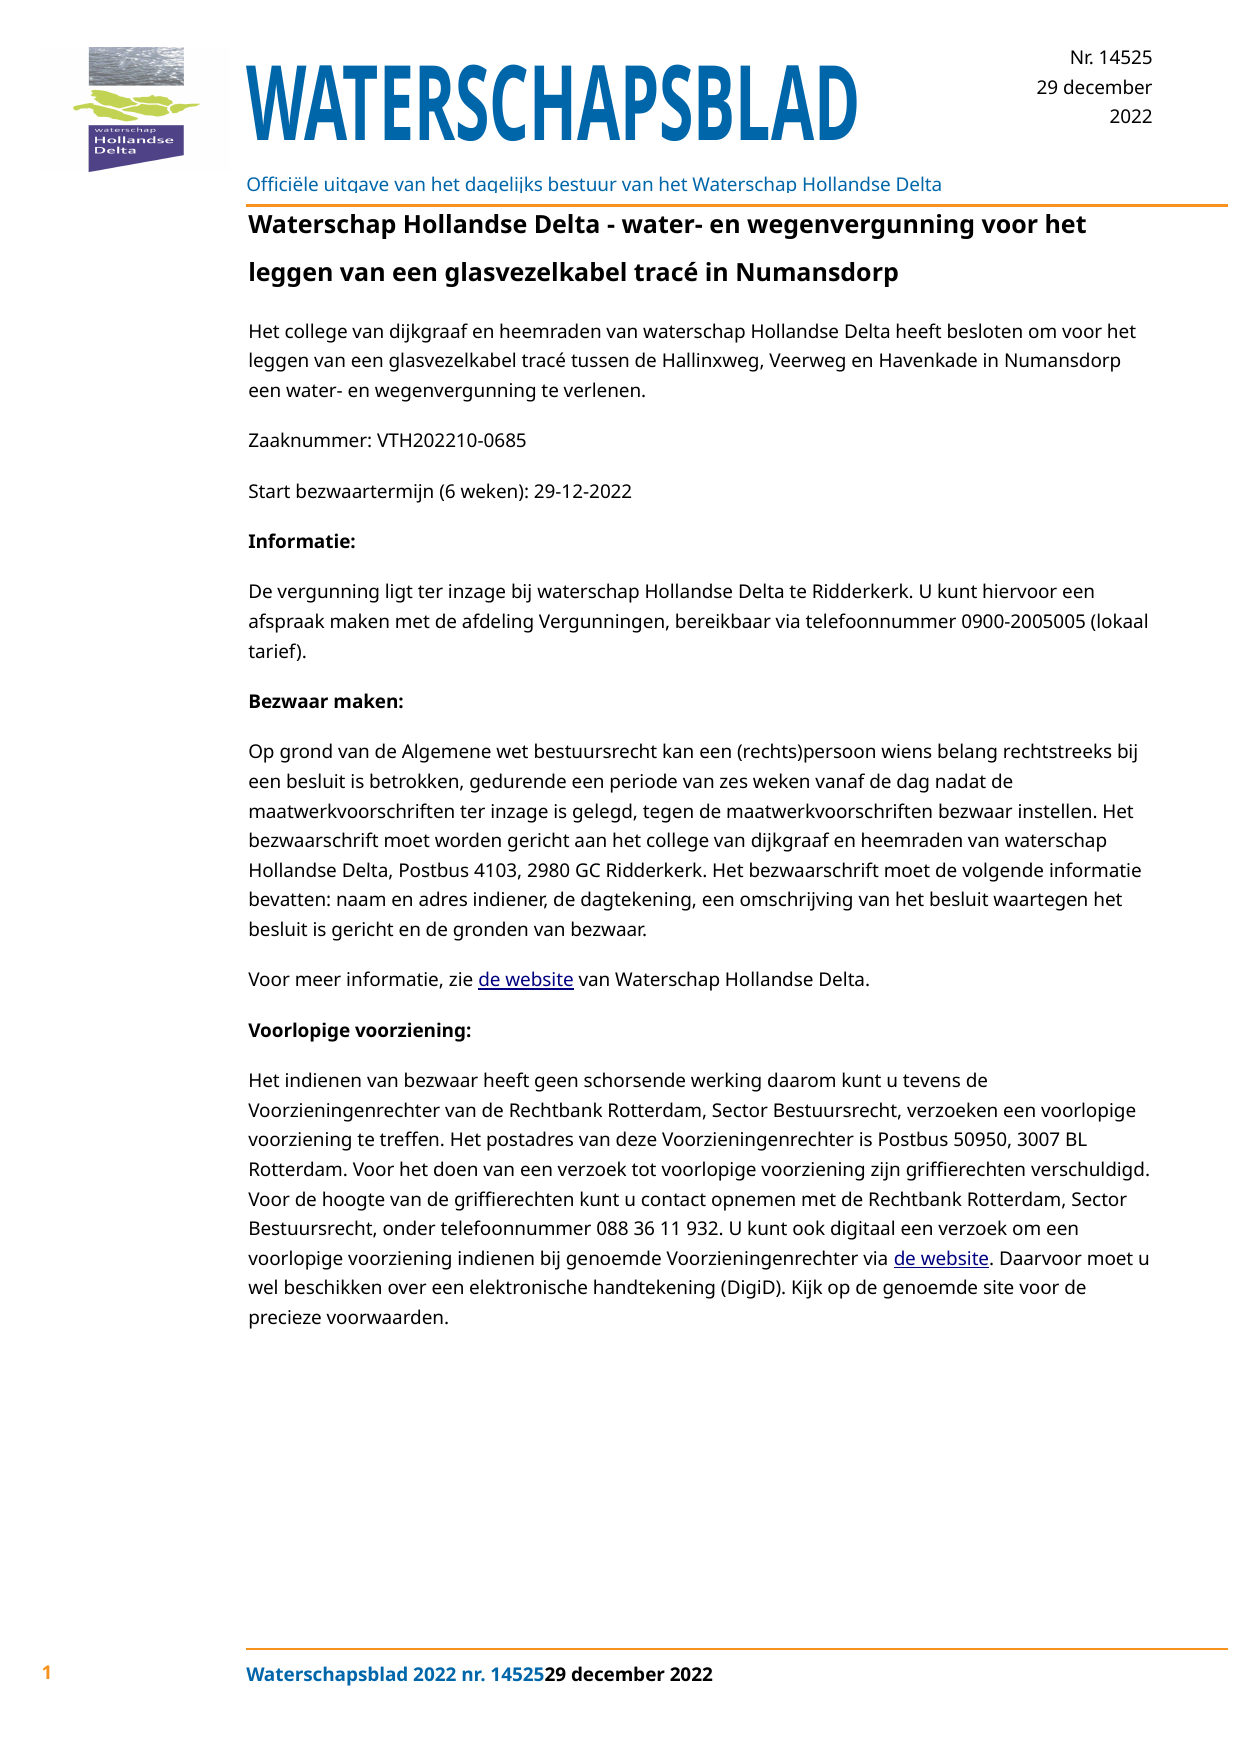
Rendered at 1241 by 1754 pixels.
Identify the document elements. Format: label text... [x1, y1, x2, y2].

text Voorlopige voorziening: [248, 1017, 1152, 1043]
picture [41, 47, 231, 172]
text Op grond van de Algemene wet bestuursrecht kan een (rechts)persoon wiens belang rechtstreeks bij een besluit is betrokken, gedurende een periode van zes weken vanaf de dag nadat de maatwerkvoorschriften ter inzage is gelegd, tegen de maatwerkvoorschriften bezwaar instellen. Het bezwaarschrift moet worden gericht aan het college van dijkgraaf en heemraden van waterschap Hollandse Delta, Postbus 4103, 2980 GC Ridderkerk. Het bezwaarschrift moet de volgende informatie bevatten: naam en adres indiener, de dagtekening, een omschrijving van het besluit waartegen het besluit is gericht en de gronden van bezwaar. [248, 739, 1152, 942]
text Bezwaar maken: [248, 688, 1152, 714]
text De vergunning ligt ter inzage bij waterschap Hollandse Delta te Ridderkerk. U kunt hiervoor een afspraak maken met de afdeling Vergunningen, bereikbaar via telefoonnummer 0900-2005005 (lokaal tarief). [248, 579, 1152, 664]
text Waterschap Hollandse Delta - water- en wegenvergunning voor het leggen van een glasvezelkabel tracé in Numansdorp [248, 207, 1152, 288]
text Het indienen van bezwaar heeft geen schorsende werking daarom kunt u tevens de Voorzieningenrechter van de Rechtbank Rotterdam, Sector Bestuursrecht, verzoeken een voorlopige voorziening te treffen. Het postadres van deze Voorzieningenrechter is Postbus 50950, 3007 BL Rotterdam. Voor het doen van een verzoek tot voorlopige voorziening zijn griffierechten verschuldigd. Voor de hoogte van de griffierechten kunt u contact opnemen met de Rechtbank Rotterdam, Sector Bestuursrecht, onder telefoonnummer 088 36 11 932. U kunt ook digitaal een verzoek om een voorlopige voorziening indienen bij genoemde Voorzieningenrechter via de website. Daarvoor moet u wel beschikken over een elektronische handtekening (DigiD). Kijk op de genoemde site voor de precieze voorwaarden. [248, 1067, 1152, 1330]
text Start bezwaartermijn (6 weken): 29-12-2022 [248, 478, 1152, 504]
text Het college van dijkgraaf en heemraden van waterschap Hollandse Delta heeft besloten om voor het leggen van een glasvezelkabel tracé tussen de Hallinxweg, Veerweg en Havenkade in Numansdorp een water- en wegenvergunning te verlenen. [248, 318, 1152, 403]
text Voor meer informatie, zie de website van Waterschap Hollandse Delta. [248, 967, 1152, 992]
text Informatie: [248, 528, 1152, 554]
text Zaaknummer: VTH202210-0685 [248, 427, 1152, 453]
